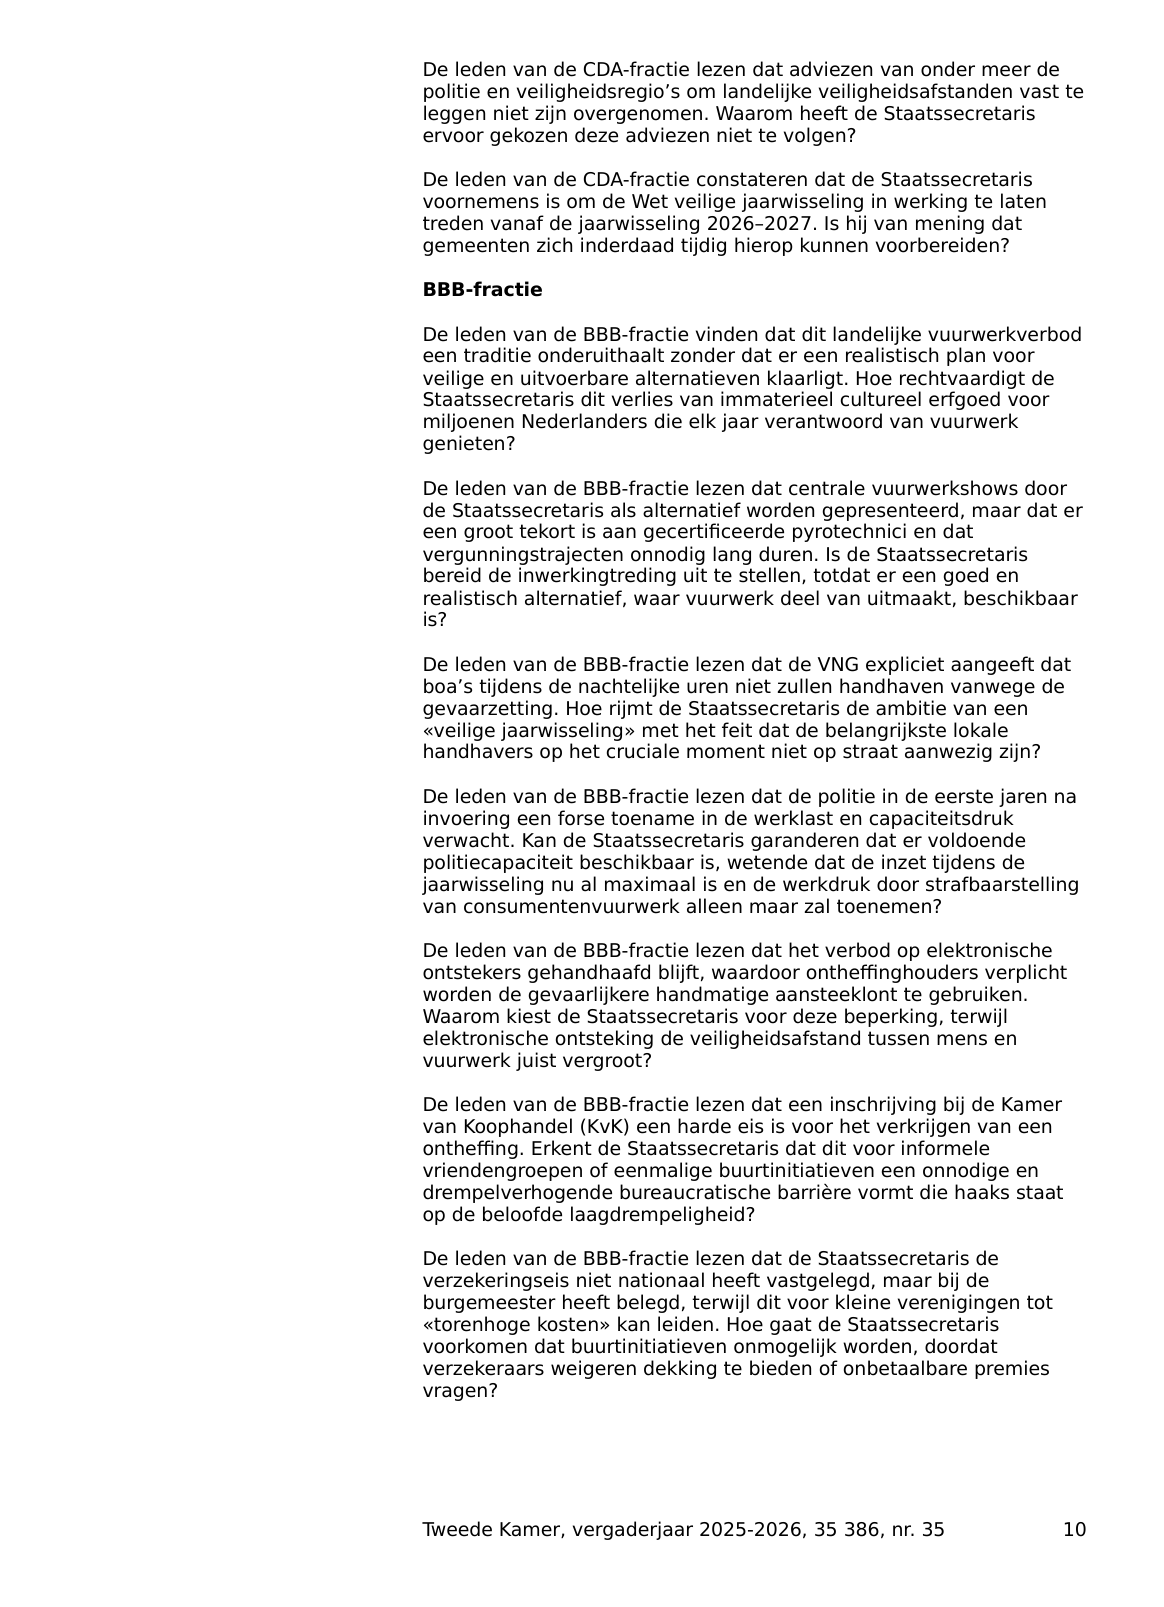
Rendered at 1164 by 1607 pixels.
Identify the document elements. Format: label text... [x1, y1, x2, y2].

text De leden van de BBB-fractie lezen dat een inschrijving bij de Kamer van Koophandel (KvK) een harde eis is voor het verkrijgen van een ontheffing. Erkent de Staatssecretaris dat dit voor informele vriendengroepen of eenmalige buurtinitiatieven een onnodige en drempelverhogende bureaucratische barrière vormt die haaks staat op de beloofde laagdrempeligheid? [422, 1094, 1087, 1226]
text De leden van de BBB-fractie vinden dat dit landelijke vuurwerkverbod een traditie onderuithaalt zonder dat er een realistisch plan voor veilige en uitvoerbare alternatieven klaarligt. Hoe rechtvaardigt de Staatssecretaris dit verlies van immaterieel cultureel erfgoed voor miljoenen Nederlanders die elk jaar verantwoord van vuurwerk genieten? [422, 323, 1087, 455]
text De leden van de BBB-fractie lezen dat de politie in de eerste jaren na invoering een forse toename in de werklast en capaciteitsdruk verwacht. Kan de Staatssecretaris garanderen dat er voldoende politiecapaciteit beschikbaar is, wetende dat de inzet tijdens de jaarwisseling nu al maximaal is en de werkdruk door strafbaarstelling van consumentenvuurwerk alleen maar zal toenemen? [422, 786, 1087, 917]
text De leden van de BBB-fractie lezen dat het verbod op elektronische ontstekers gehandhaafd blijft, waardoor ontheffinghouders verplicht worden de gevaarlijkere handmatige aansteeklont te gebruiken. Waarom kiest de Staatssecretaris voor deze beperking, terwijl elektronische ontsteking de veiligheidsafstand tussen mens en vuurwerk juist vergroot? [422, 940, 1087, 1072]
text De leden van de BBB-fractie lezen dat de VNG expliciet aangeeft dat boa’s tijdens de nachtelijke uren niet zullen handhaven vanwege de gevaarzetting. Hoe rijmt de Staatssecretaris de ambitie van een «veilige jaarwisseling» met het feit dat de belangrijkste lokale handhavers op het cruciale moment niet op straat aanwezig zijn? [422, 653, 1087, 763]
text De leden van de BBB-fractie lezen dat de Staatssecretaris de verzekeringseis niet nationaal heeft vastgelegd, maar bij de burgemeester heeft belegd, terwijl dit voor kleine verenigingen tot «torenhoge kosten» kan leiden. Hoe gaat de Staatssecretaris voorkomen dat buurtinitiatieven onmogelijk worden, doordat verzekeraars weigeren dekking te bieden of onbetaalbare premies vragen? [422, 1248, 1087, 1402]
text De leden van de CDA-fractie lezen dat adviezen van onder meer de politie en veiligheidsregio’s om landelijke veiligheidsafstanden vast te leggen niet zijn overgenomen. Waarom heeft de Staatssecretaris ervoor gekozen deze adviezen niet te volgen? [422, 59, 1087, 147]
text De leden van de CDA-fractie constateren dat de Staatssecretaris voornemens is om de Wet veilige jaarwisseling in werking te laten treden vanaf de jaarwisseling 2026–2027. Is hij van mening dat gemeenten zich inderdaad tijdig hierop kunnen voorbereiden? [422, 169, 1087, 257]
subtitle BBB-fractie [422, 279, 1087, 301]
text De leden van de BBB-fractie lezen dat centrale vuurwerkshows door de Staatssecretaris als alternatief worden gepresenteerd, maar dat er een groot tekort is aan gecertificeerde pyrotechnici en dat vergunningstrajecten onnodig lang duren. Is de Staatssecretaris bereid de inwerkingtreding uit te stellen, totdat er een goed en realistisch alternatief, waar vuurwerk deel van uitmaakt, beschikbaar is? [422, 477, 1087, 631]
